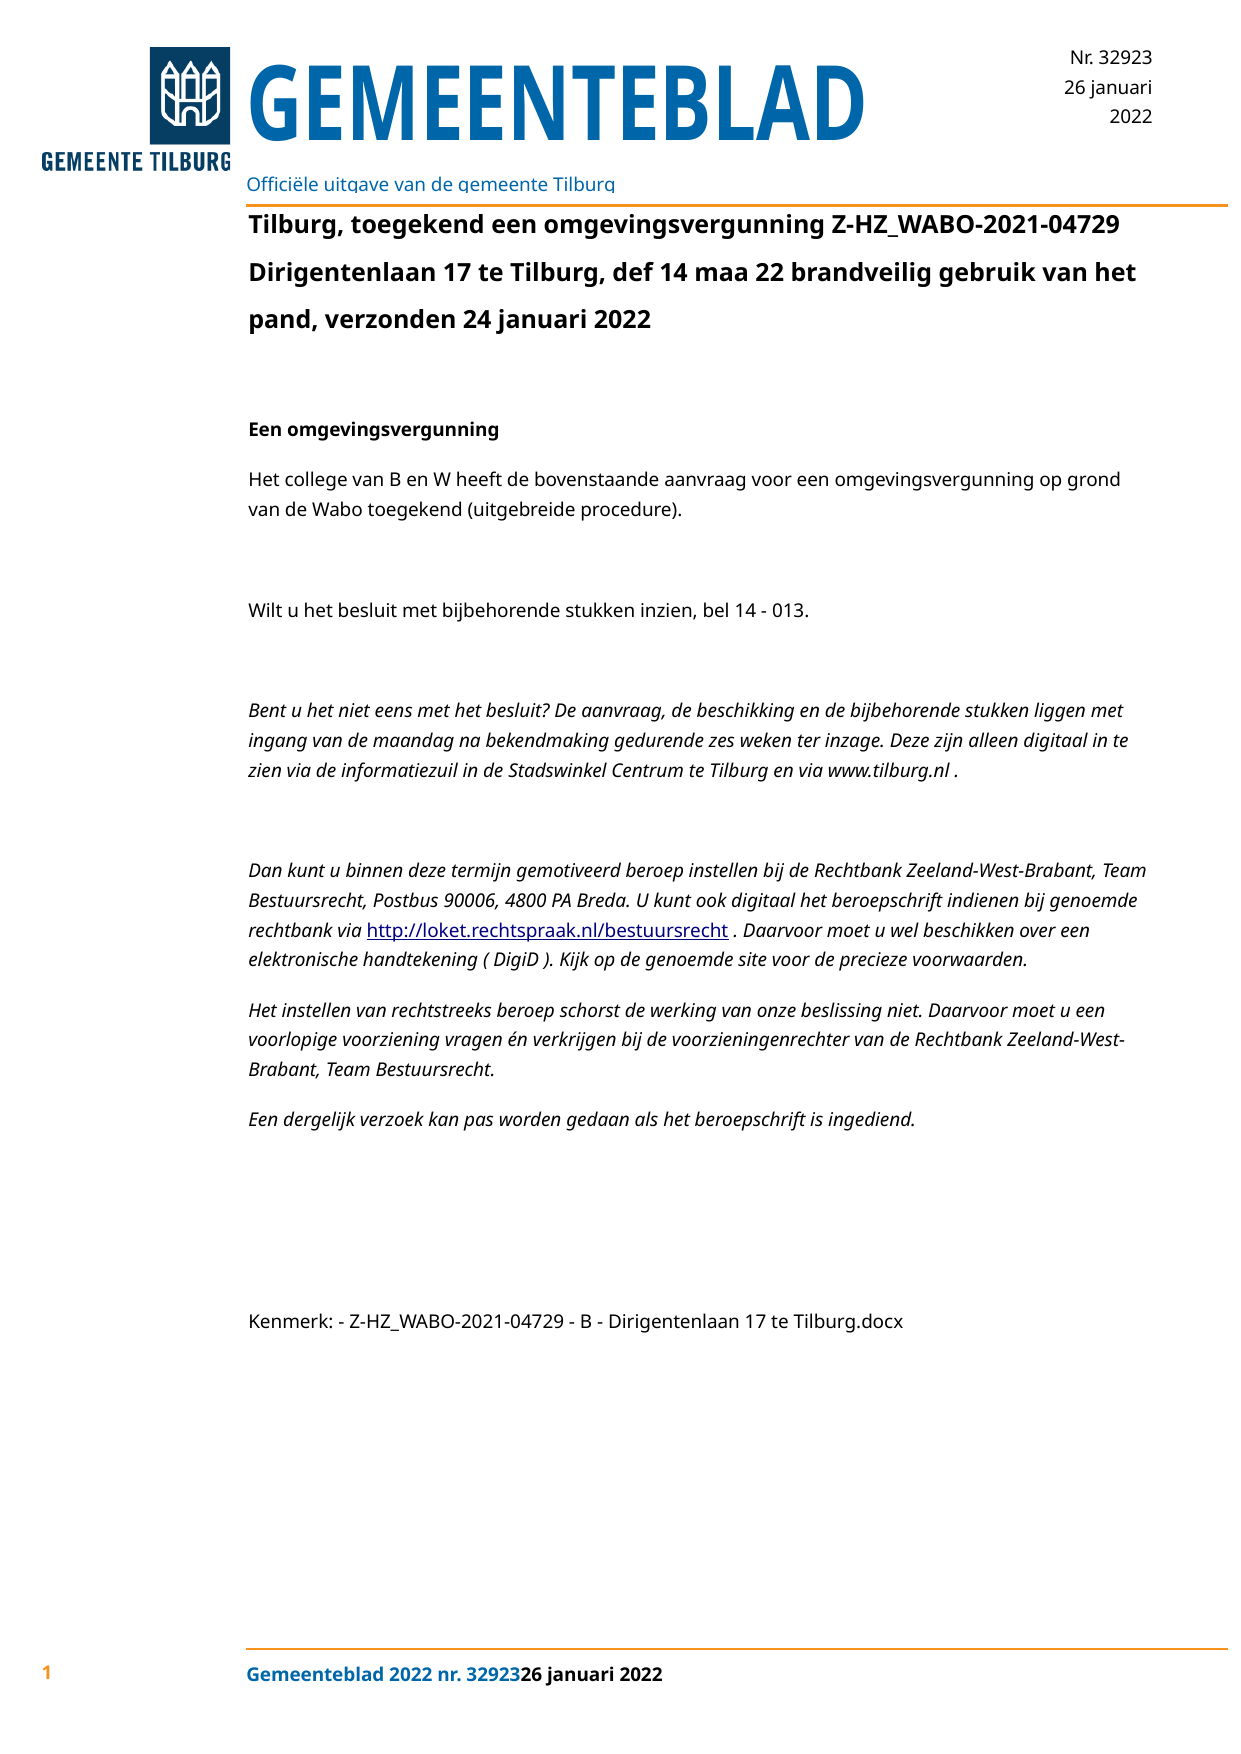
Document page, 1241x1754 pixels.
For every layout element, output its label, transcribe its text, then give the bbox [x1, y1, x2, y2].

text Dan kunt u binnen deze termijn gemotiveerd beroep instellen bij de Rechtbank Zeeland-West-Brabant, Team Bestuursrecht, Postbus 90006, 4800 PA Breda. U kunt ook digitaal het beroepschrift indienen bij genoemde rechtbank via http://loket.rechtspraak.nl/bestuursrecht . Daarvoor moet u wel beschikken over een elektronische handtekening ( DigiD ). Kijk op de genoemde site voor de precieze voorwaarden. [248, 858, 1152, 972]
text Het instellen van rechtstreeks beroep schorst de werking van onze beslissing niet. Daarvoor moet u een voorlopige voorziening vragen én verkrijgen bij de voorzieningenrechter van de Rechtbank Zeeland-West-Brabant, Team Bestuursrecht. [248, 997, 1152, 1082]
picture [41, 47, 231, 172]
text Wilt u het besluit met bijbehorende stukken inzien, bel 14 - 013. [248, 597, 1152, 622]
text Het college van B en W heeft de bovenstaande aanvraag voor een omgevingsvergunning op grond van de Wabo toegekend (uitgebreide procedure). [248, 466, 1152, 522]
text Kenmerk: - Z-HZ_WABO-2021-04729 - B - Dirigentenlaan 17 te Tilburg.docx [248, 1308, 1152, 1334]
text Bent u het niet eens met het besluit? De aanvraag, de beschikking en de bijbehorende stukken liggen met ingang van de maandag na bekendmaking gedurende zes weken ter inzage. Deze zijn alleen digitaal in te zien via de informatiezuil in de Stadswinkel Centrum te Tilburg en via www.tilburg.nl . [248, 698, 1152, 782]
text Een dergelijk verzoek kan pas worden gedaan als het beroepschrift is ingediend. [248, 1106, 1152, 1132]
text Tilburg, toegekend een omgevingsvergunning Z-HZ_WABO-2021-04729 Dirigentenlaan 17 te Tilburg, def 14 maa 22 brandveilig gebruik van het pand, verzonden 24 januari 2022 [248, 207, 1152, 336]
text Een omgevingsvergunning [248, 416, 1152, 442]
